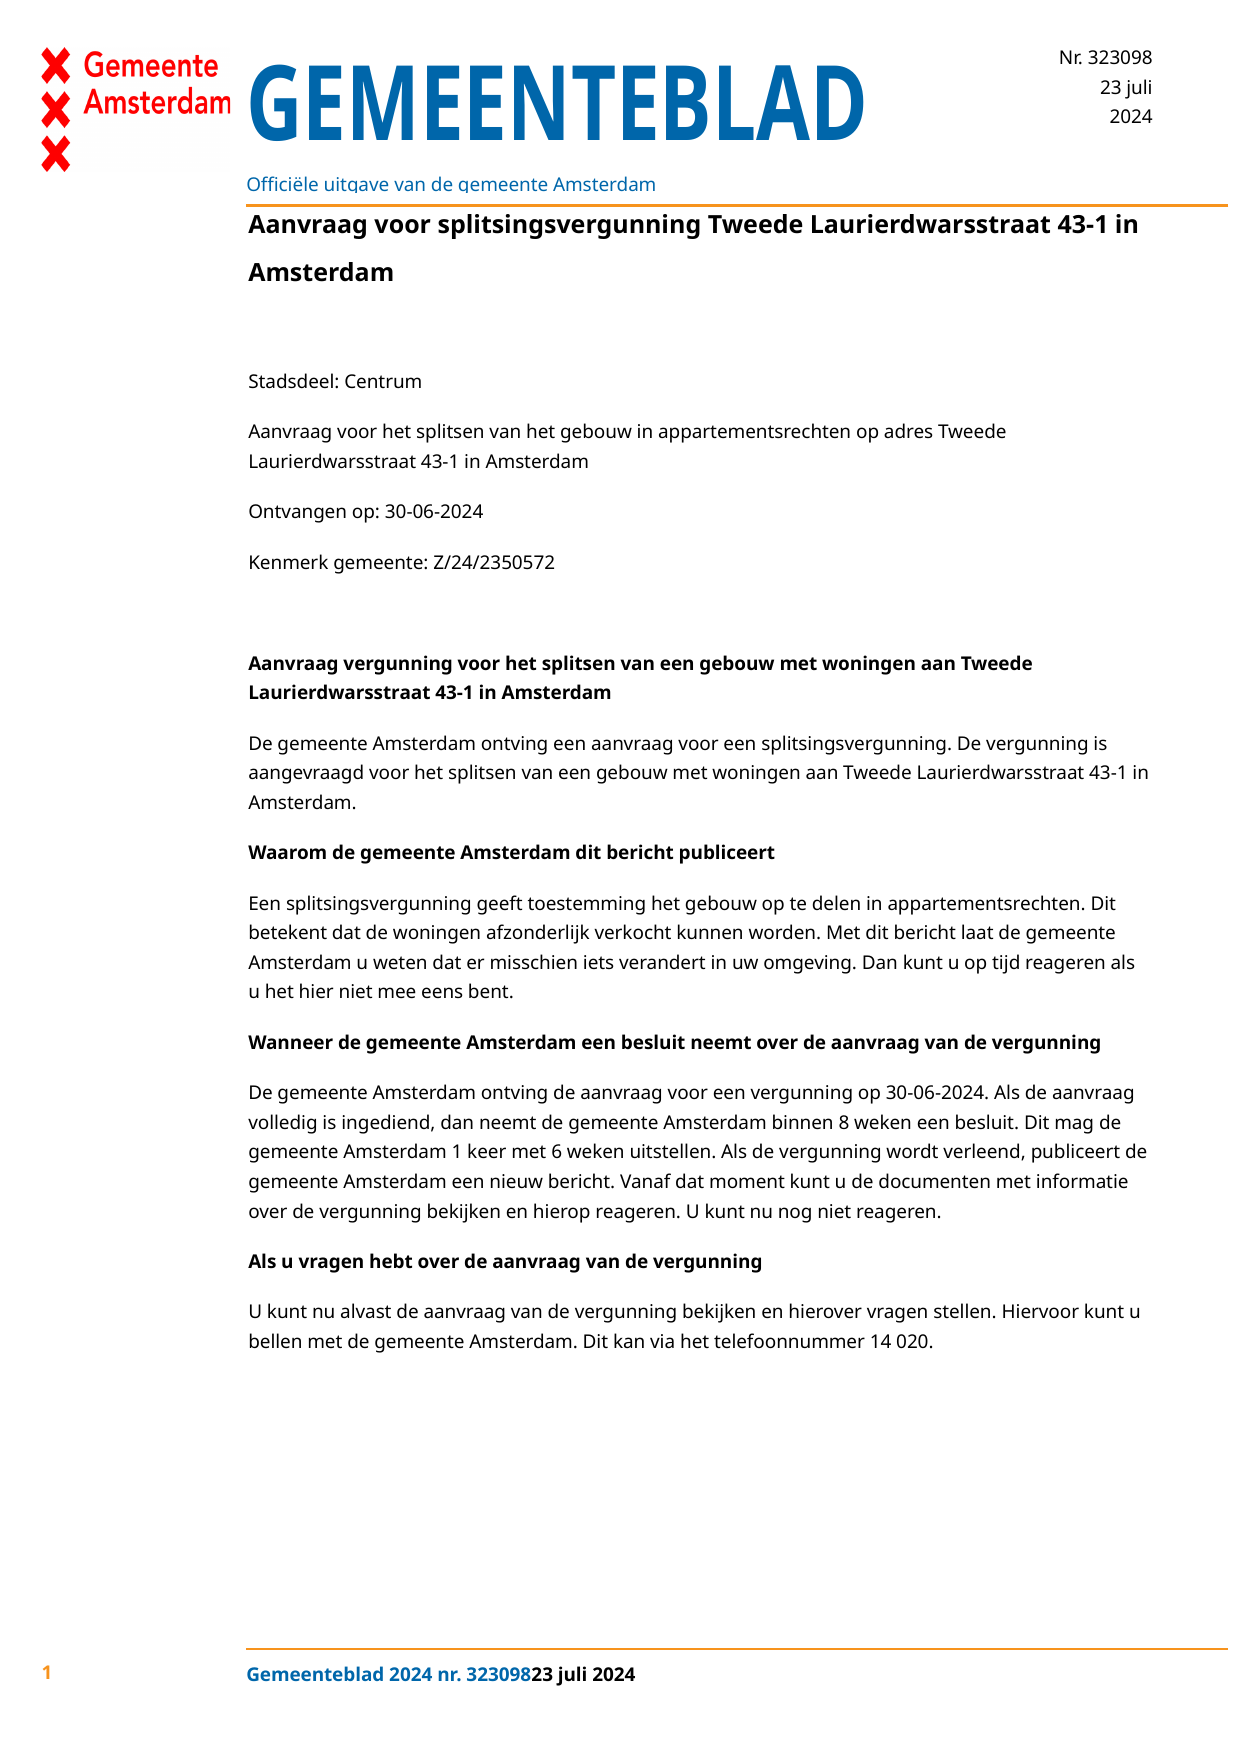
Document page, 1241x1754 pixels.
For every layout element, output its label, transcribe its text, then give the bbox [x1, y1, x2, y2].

text Kenmerk gemeente: Z/24/2350572 [248, 549, 1152, 575]
text U kunt nu alvast de aanvraag van de vergunning bekijken en hierover vragen stellen. Hiervoor kunt u bellen met de gemeente Amsterdam. Dit kan via het telefoonnummer 14 020. [248, 1299, 1152, 1354]
text Wanneer de gemeente Amsterdam een besluit neemt over de aanvraag van de vergunning [248, 1029, 1152, 1055]
text Ontvangen op: 30-06-2024 [248, 499, 1152, 524]
text Aanvraag vergunning voor het splitsen van een gebouw met woningen aan Tweede Laurierdwarsstraat 43-1 in Amsterdam [248, 650, 1152, 705]
text De gemeente Amsterdam ontving een aanvraag voor een splitsingsvergunning. De vergunning is aangevraagd voor het splitsen van een gebouw met woningen aan Tweede Laurierdwarsstraat 43-1 in Amsterdam. [248, 730, 1152, 815]
text Stadsdeel: Centrum [248, 368, 1152, 394]
text Aanvraag voor splitsingsvergunning Tweede Laurierdwarsstraat 43-1 in Amsterdam [248, 207, 1152, 288]
text Waarom de gemeente Amsterdam dit bericht publiceert [248, 839, 1152, 865]
text Als u vragen hebt over de aanvraag van de vergunning [248, 1248, 1152, 1274]
text Aanvraag voor het splitsen van het gebouw in appartementsrechten op adres Tweede Laurierdwarsstraat 43-1 in Amsterdam [248, 419, 1152, 474]
text De gemeente Amsterdam ontving de aanvraag voor een vergunning op 30-06-2024. Als de aanvraag volledig is ingediend, dan neemt de gemeente Amsterdam binnen 8 weken een besluit. Dit mag de gemeente Amsterdam 1 keer met 6 weken uitstellen. Als de vergunning wordt verleend, publiceert de gemeente Amsterdam een nieuw bericht. Vanaf dat moment kunt u de documenten met informatie over de vergunning bekijken en hierop reageren. U kunt nu nog niet reageren. [248, 1079, 1152, 1224]
picture [41, 47, 231, 172]
text Een splitsingsvergunning geeft toestemming het gebouw op te delen in appartementsrechten. Dit betekent dat de woningen afzonderlijk verkocht kunnen worden. Met dit bericht laat de gemeente Amsterdam u weten dat er misschien iets verandert in uw omgeving. Dan kunt u op tijd reageren als u het hier niet mee eens bent. [248, 890, 1152, 1004]
